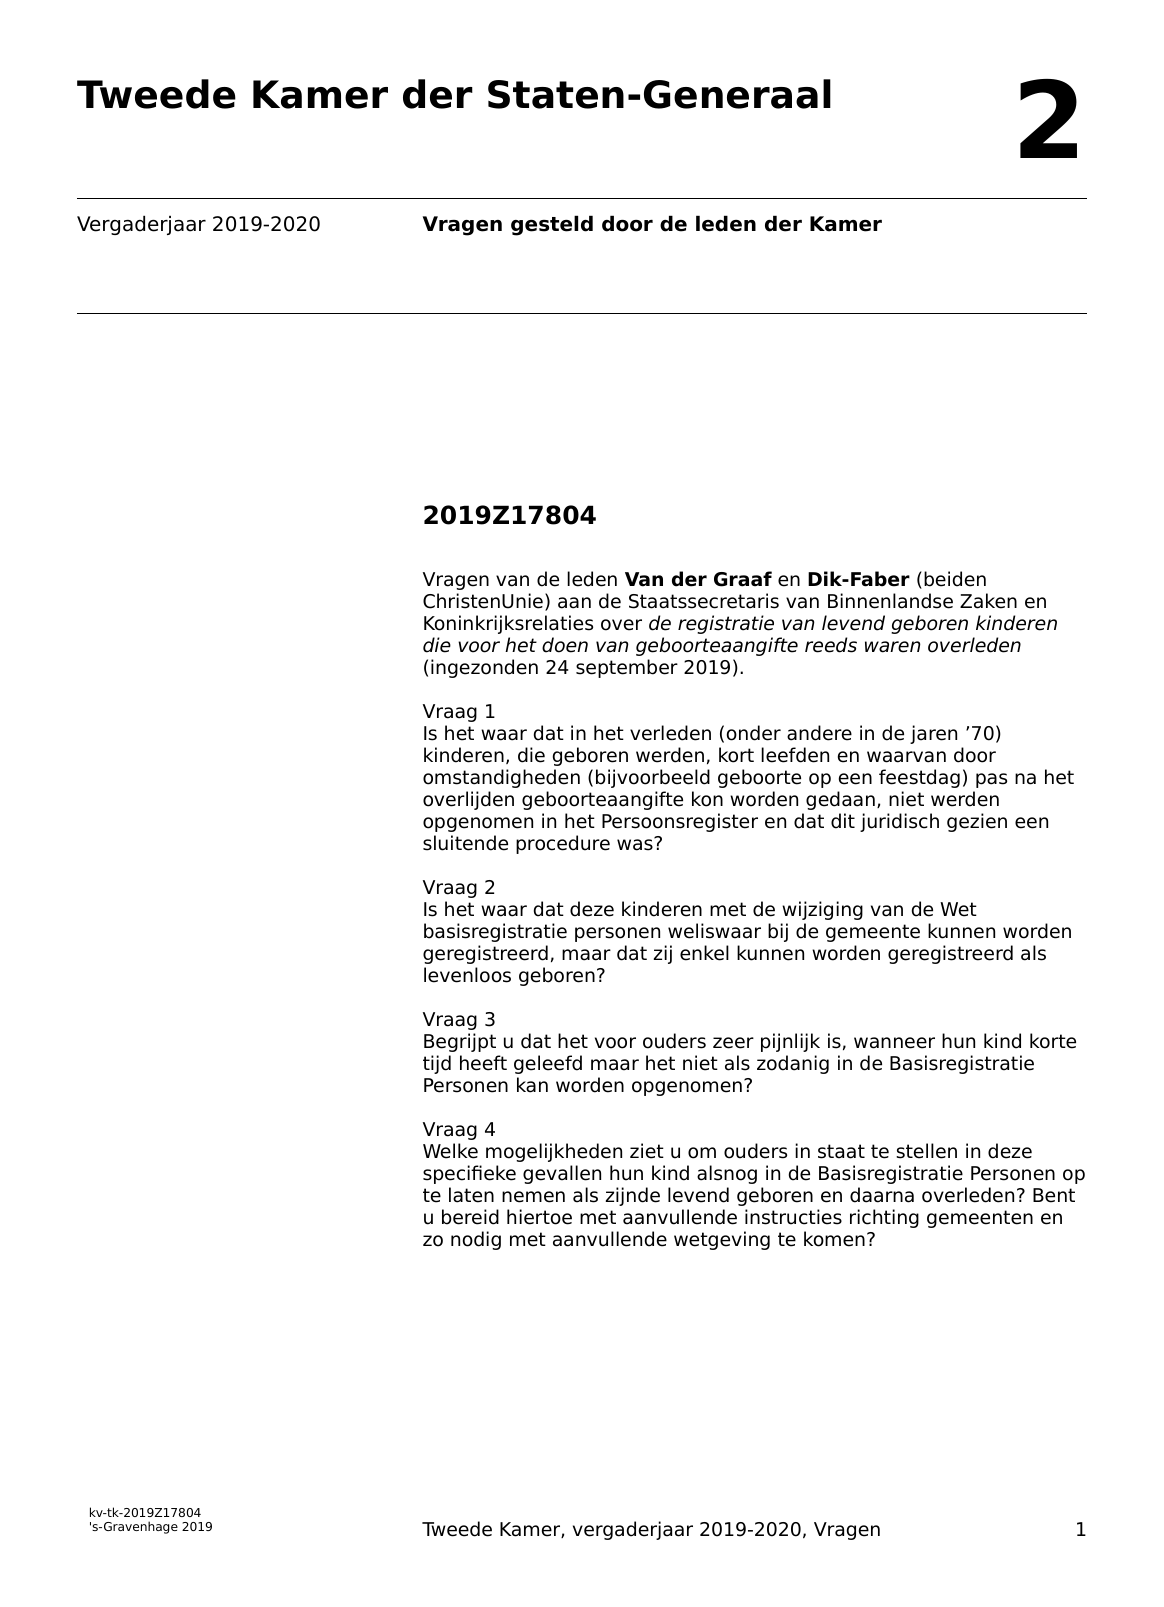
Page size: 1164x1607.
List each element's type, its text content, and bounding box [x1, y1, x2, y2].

text Vraag 1 [422, 701, 1087, 723]
table_header 2 [886, 59, 1087, 198]
text 2019Z17804 [422, 501, 1087, 531]
text kv-tk-2019Z17804 [88, 1506, 323, 1520]
text Is het waar dat in het verleden (onder andere in de jaren ’70) kinderen, die geboren werden, kort leefden en waarvan door omstandigheden (bijvoorbeeld geboorte op een feestdag) pas na het overlijden geboorteaangifte kon worden gedaan, niet werden opgenomen in het Persoonsregister en dat dit juridisch gezien een sluitende procedure was? [422, 723, 1087, 855]
table_cell Vergaderjaar 2019-2020 [77, 199, 422, 313]
text Is het waar dat deze kinderen met de wijziging van de Wet basisregistratie personen weliswaar bij de gemeente kunnen worden geregistreerd, maar dat zij enkel kunnen worden geregistreerd als levenloos geboren? [422, 899, 1087, 987]
text Welke mogelijkheden ziet u om ouders in staat te stellen in deze specifieke gevallen hun kind alsnog in de Basisregistratie Personen op te laten nemen als zijnde levend geboren en daarna overleden? Bent u bereid hiertoe met aanvullende instructies richting gemeenten en zo nodig met aanvullende wetgeving te komen? [422, 1141, 1087, 1251]
text Vraag 2 [422, 877, 1087, 899]
table_cell Vragen gesteld door de leden der Kamer [422, 199, 1087, 313]
text Begrijpt u dat het voor ouders zeer pijnlijk is, wanneer hun kind korte tijd heeft geleefd maar het niet als zodanig in de Basisregistratie Personen kan worden opgenomen? [422, 1031, 1087, 1097]
text Vragen van de leden Van der Graaf en Dik-Faber (beiden ChristenUnie) aan de Staatssecretaris van Binnenlandse Zaken en Koninkrijksrelaties over de registratie van levend geboren kinderen die voor het doen van geboorteaangifte reeds waren overleden (ingezonden 24 september 2019). [422, 569, 1087, 679]
table_header Tweede Kamer der Staten-Generaal [77, 59, 886, 198]
text Vraag 4 [422, 1119, 1087, 1141]
text Vraag 3 [422, 1009, 1087, 1031]
text 's-Gravenhage 2019 [88, 1520, 323, 1534]
